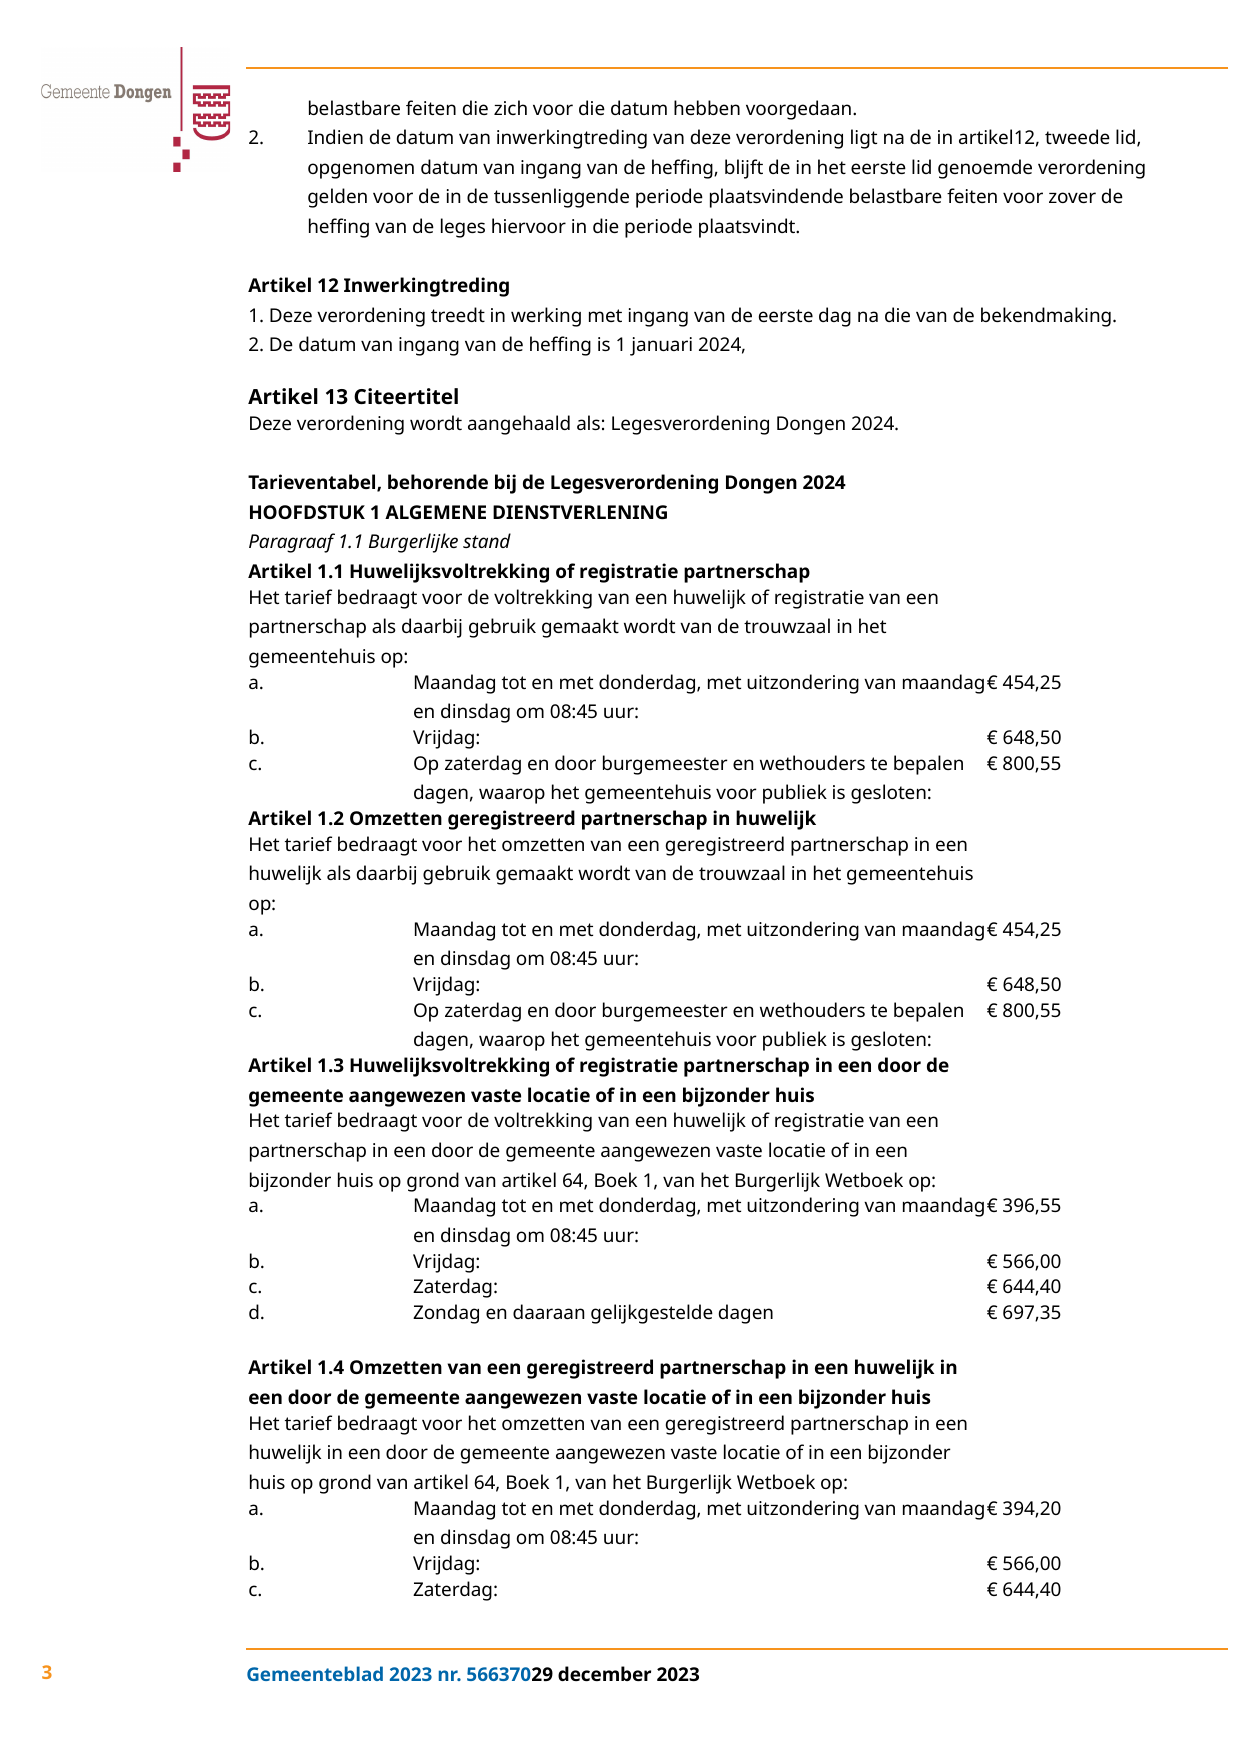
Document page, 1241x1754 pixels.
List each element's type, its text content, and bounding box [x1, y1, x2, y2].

picture [41, 47, 231, 172]
table_cell Vrijdag: [413, 724, 987, 750]
table_cell € 566,00 [987, 1248, 1152, 1273]
table_cell Artikel 1.3 Huwelijksvoltrekking of registratie partnerschap in een door de gemeente aangewezen vaste locatie of in een bijzonder huis [248, 1052, 987, 1108]
table_cell a. [248, 669, 413, 724]
table_cell Maandag tot en met donderdag, met uitzondering van maandag en dinsdag om 08:45 uur: [413, 669, 987, 724]
table_cell € 800,55 [987, 750, 1152, 805]
table_cell [987, 1052, 1152, 1108]
table_cell Het tarief bedraagt voor het omzetten van een geregistreerd partnerschap in een huwelijk in een door de gemeente aangewezen vaste locatie of in een bijzonder huis op grond van artikel 64, Boek 1, van het Burgerlijk Wetboek op: [248, 1410, 987, 1495]
table_cell a. [248, 916, 413, 971]
text Tarieventabel, behorende bij de Legesverordening Dongen 2024 [248, 469, 1152, 495]
table_cell € 800,55 [987, 997, 1152, 1052]
table_cell Het tarief bedraagt voor de voltrekking van een huwelijk of registratie van een partnerschap als daarbij gebruik gemaakt wordt van de trouwzaal in het gemeentehuis op: [248, 584, 987, 669]
table_cell b. [248, 1248, 413, 1273]
table_cell € 454,25 [987, 916, 1152, 971]
table_cell € 697,35 [987, 1299, 1152, 1325]
table_cell Vrijdag: [413, 971, 987, 997]
table_cell [987, 1410, 1152, 1495]
table_cell [987, 1325, 1152, 1410]
table_header Artikel 1.1 Huwelijksvoltrekking of registratie partnerschap [248, 558, 987, 584]
table_cell € 454,25 [987, 669, 1152, 724]
text 1. Deze verordening treedt in werking met ingang van de eerste dag na die van de bekendmaking. [248, 302, 1152, 328]
text 2. De datum van ingang van de heffing is 1 januari 2024, [248, 331, 1152, 357]
table_cell [987, 1108, 1152, 1192]
table_cell [987, 805, 1152, 831]
table_header [987, 558, 1152, 584]
table_cell [987, 584, 1152, 669]
table_cell Vrijdag: [413, 1550, 987, 1576]
table_cell Zondag en daaraan gelijkgestelde dagen [413, 1299, 987, 1325]
table_cell Vrijdag: [413, 1248, 987, 1273]
table_cell Artikel 1.2 Omzetten geregistreerd partnerschap in huwelijk [248, 805, 987, 831]
table_cell Zaterdag: [413, 1576, 987, 1602]
table_cell € 566,00 [987, 1550, 1152, 1576]
table_cell € 648,50 [987, 971, 1152, 997]
table_cell € 644,40 [987, 1576, 1152, 1602]
table_cell c. [248, 997, 413, 1052]
table_cell Het tarief bedraagt voor de voltrekking van een huwelijk of registratie van een partnerschap in een door de gemeente aangewezen vaste locatie of in een bijzonder huis op grond van artikel 64, Boek 1, van het Burgerlijk Wetboek op: [248, 1108, 987, 1192]
table_cell Maandag tot en met donderdag, met uitzondering van maandag en dinsdag om 08:45 uur: [413, 1495, 987, 1550]
table_cell Artikel 1.4 Omzetten van een geregistreerd partnerschap in een huwelijk in een door de gemeente aangewezen vaste locatie of in een bijzonder huis [248, 1325, 987, 1410]
text Deze verordening wordt aangehaald als: Legesverordening Dongen 2024. [248, 410, 1152, 436]
list Indien de datum van inwerkingtreding van deze verordening ligt na de in artikel12, tweede lid, opgenomen datum van ingang van de heffing, blijft de in het eerste lid genoemde verordening gelden voor de in de tussenliggende periode plaatsvindende belastbare feiten voor zover de heffing van de leges hiervoor in die periode plaatsvindt. [248, 124, 1152, 239]
table_cell a. [248, 1193, 413, 1248]
table_cell [987, 831, 1152, 916]
table_cell b. [248, 971, 413, 997]
text Artikel 12 Inwerkingtreding [248, 272, 1152, 298]
table_cell a. [248, 1495, 413, 1550]
table_cell € 648,50 [987, 724, 1152, 750]
table_cell Het tarief bedraagt voor het omzetten van een geregistreerd partnerschap in een huwelijk als daarbij gebruik gemaakt wordt van de trouwzaal in het gemeentehuis op: [248, 831, 987, 916]
text HOOFDSTUK 1 ALGEMENE DIENSTVERLENING [248, 499, 1152, 525]
table_cell Op zaterdag en door burgemeester en wethouders te bepalen dagen, waarop het gemeentehuis voor publiek is gesloten: [413, 997, 987, 1052]
table_cell c. [248, 1576, 413, 1602]
table_cell Op zaterdag en door burgemeester en wethouders te bepalen dagen, waarop het gemeentehuis voor publiek is gesloten: [413, 750, 987, 805]
table_cell € 396,55 [987, 1193, 1152, 1248]
table_cell d. [248, 1299, 413, 1325]
table_cell Zaterdag: [413, 1274, 987, 1299]
table_cell Maandag tot en met donderdag, met uitzondering van maandag en dinsdag om 08:45 uur: [413, 1193, 987, 1248]
table_cell c. [248, 750, 413, 805]
list belastbare feiten die zich voor die datum hebben voorgedaan. [248, 95, 1152, 121]
table_cell € 644,40 [987, 1274, 1152, 1299]
table_cell c. [248, 1274, 413, 1299]
table_cell € 394,20 [987, 1495, 1152, 1550]
table_cell Maandag tot en met donderdag, met uitzondering van maandag en dinsdag om 08:45 uur: [413, 916, 987, 971]
text Artikel 13 Citeertitel [248, 382, 1152, 410]
text Paragraaf 1.1 Burgerlijke stand [248, 529, 1152, 554]
table_cell b. [248, 1550, 413, 1576]
table_cell b. [248, 724, 413, 750]
